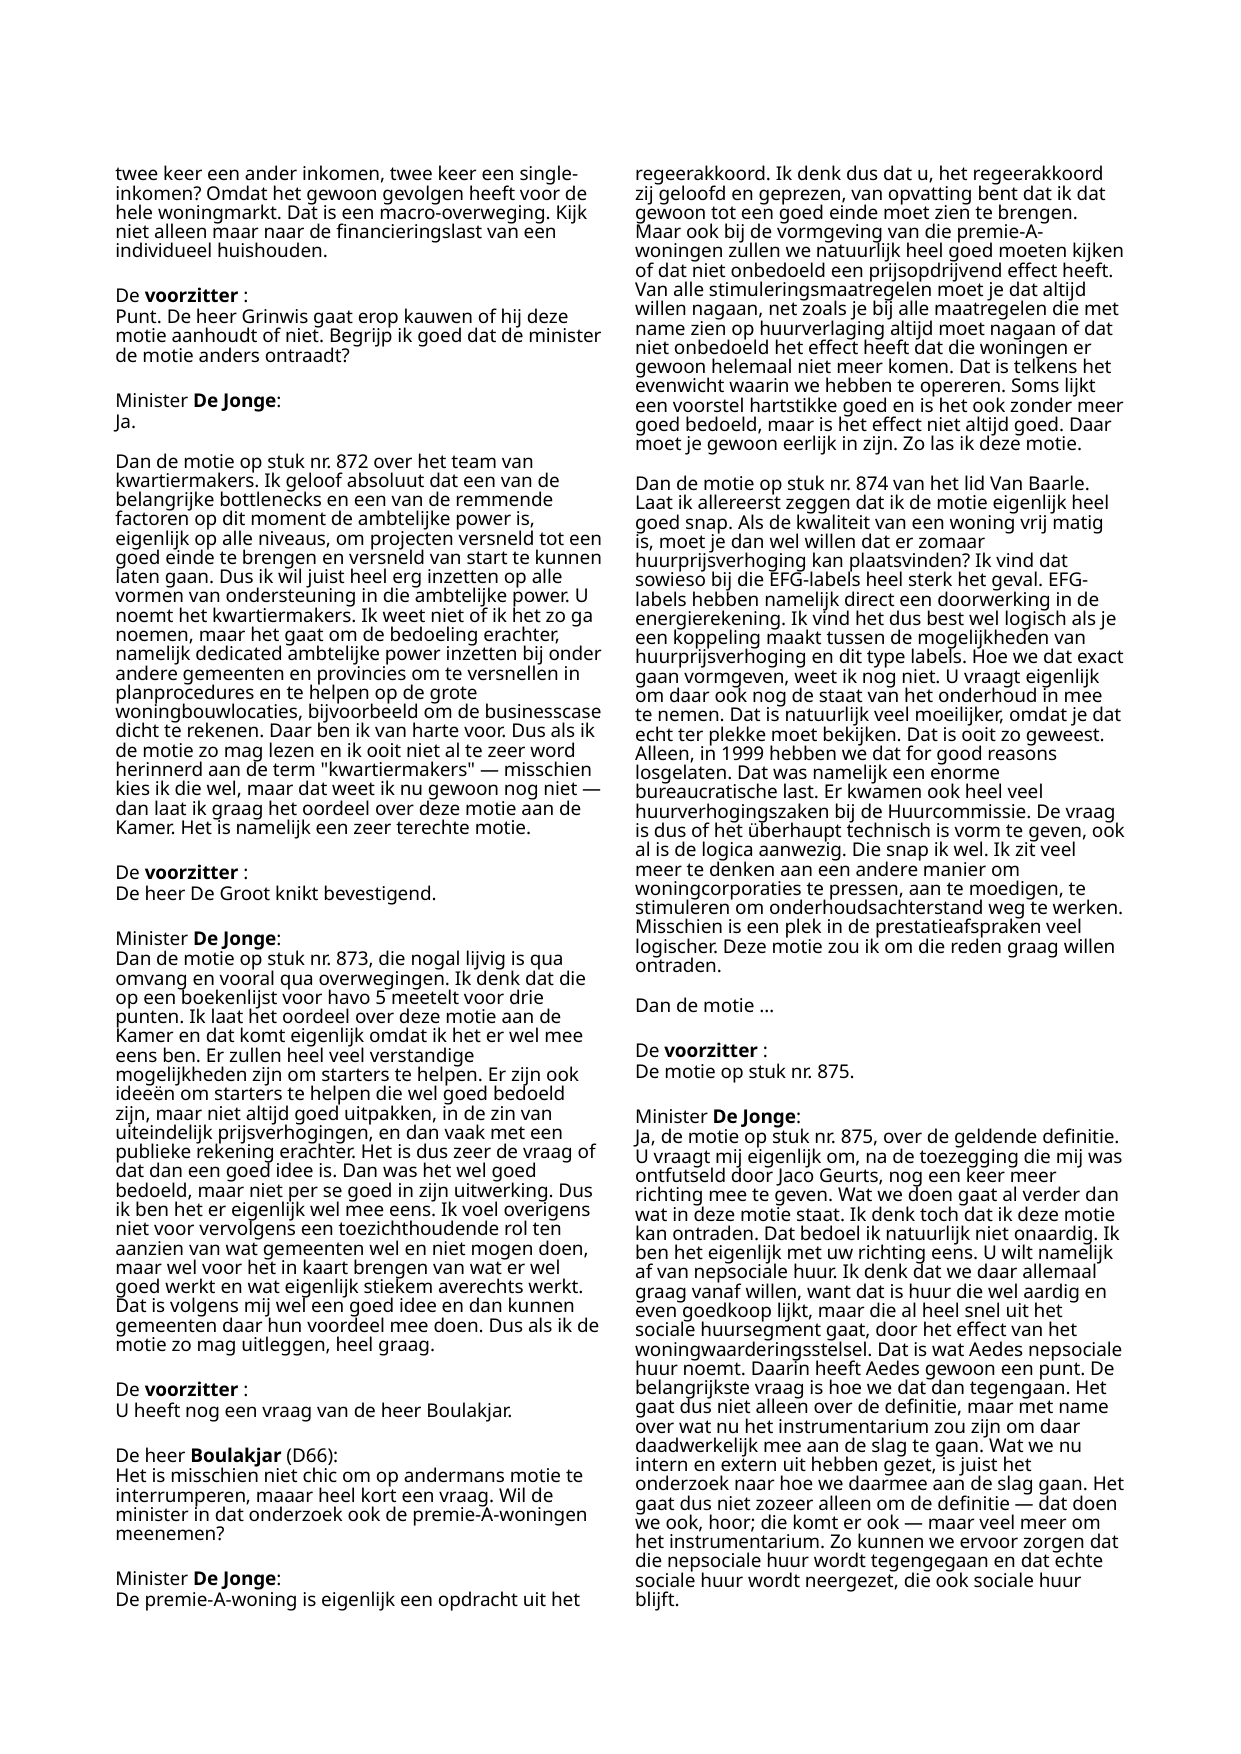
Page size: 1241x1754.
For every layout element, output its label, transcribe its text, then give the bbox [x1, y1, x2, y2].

text De voorzitter : [115, 282, 605, 308]
text Dan de motie op stuk nr. 872 over het team van kwartiermakers. Ik geloof absoluut dat een van de belangrijke bottlenecks en een van de remmende factoren op dit moment de ambtelijke power is, eigenlijk op alle niveaus, om projecten versneld tot een goed einde te brengen en versneld van start te kunnen laten gaan. Dus ik wil juist heel erg inzetten op alle vormen van ondersteuning in die ambtelijke power. U noemt het kwartiermakers. Ik weet niet of ik het zo ga noemen, maar het gaat om de bedoeling erachter, namelijk dedicated ambtelijke power inzetten bij onder andere gemeenten en provincies om te versnellen in planprocedures en te helpen op de grote woningbouwlocaties, bijvoorbeeld om de businesscase dicht te rekenen. Daar ben ik van harte voor. Dus als ik de motie zo mag lezen en ik ooit niet al te zeer word herinnerd aan de term "kwartiermakers" — misschien kies ik die wel, maar dat weet ik nu gewoon nog niet — dan laat ik graag het oordeel over deze motie aan de Kamer. Het is namelijk een zeer terechte motie. [115, 453, 605, 838]
text Dan de motie … [635, 997, 1125, 1016]
text Minister De Jonge: [635, 1103, 1125, 1128]
text twee keer een ander inkomen, twee keer een single-inkomen? Omdat het gewoon gevolgen heeft voor de hele woningmarkt. Dat is een macro-overweging. Kijk niet alleen maar naar de financieringslast van een individueel huishouden. [115, 165, 605, 262]
text De heer Boulakjar (D66): [115, 1442, 605, 1467]
text Minister De Jonge: [115, 1565, 605, 1591]
text Dan de motie op stuk nr. 873, die nogal lijvig is qua omvang en vooral qua overwegingen. Ik denk dat die op een boekenlijst voor havo 5 meetelt voor drie punten. Ik laat het oordeel over deze motie aan de Kamer en dat komt eigenlijk omdat ik het er wel mee eens ben. Er zullen heel veel verstandige mogelijkheden zijn om starters te helpen. Er zijn ook ideeën om starters te helpen die wel goed bedoeld zijn, maar niet altijd goed uitpakken, in de zin van uiteindelijk prijsverhogingen, en dan vaak met een publieke rekening erachter. Het is dus zeer de vraag of dat dan een goed idee is. Dan was het wel goed bedoeld, maar niet per se goed in zijn uitwerking. Dus ik ben het er eigenlijk wel mee eens. Ik voel overigens niet voor vervolgens een toezichthoudende rol ten aanzien van wat gemeenten wel en niet mogen doen, maar wel voor het in kaart brengen van wat er wel goed werkt en wat eigenlijk stiekem averechts werkt. Dat is volgens mij wel een goed idee en dan kunnen gemeenten daar hun voordeel mee doen. Dus als ik de motie zo mag uitleggen, heel graag. [115, 950, 605, 1355]
text Punt. De heer Grinwis gaat erop kauwen of hij deze motie aanhoudt of niet. Begrijp ik goed dat de minister de motie anders ontraadt? [115, 308, 605, 366]
text Minister De Jonge: [115, 925, 605, 950]
text De voorzitter : [115, 1376, 605, 1402]
text U heeft nog een vraag van de heer Boulakjar. [115, 1402, 605, 1421]
text Ja. [115, 413, 605, 432]
text De motie op stuk nr. 875. [635, 1063, 1125, 1082]
text regeerakkoord. Ik denk dus dat u, het regeerakkoord zij geloofd en geprezen, van opvatting bent dat ik dat gewoon tot een goed einde moet zien te brengen. Maar ook bij de vormgeving van die premie-A-woningen zullen we natuurlijk heel goed moeten kijken of dat niet onbedoeld een prijsopdrijvend effect heeft. Van alle stimuleringsmaatregelen moet je dat altijd willen nagaan, net zoals je bij alle maatregelen die met name zien op huurverlaging altijd moet nagaan of dat niet onbedoeld het effect heeft dat die woningen er gewoon helemaal niet meer komen. Dat is telkens het evenwicht waarin we hebben te opereren. Soms lijkt een voorstel hartstikke goed en is het ook zonder meer goed bedoeld, maar is het effect niet altijd goed. Daar moet je gewoon eerlijk in zijn. Zo las ik deze motie. [635, 165, 1125, 454]
text Het is misschien niet chic om op andermans motie te interrumperen, maaar heel kort een vraag. Wil de minister in dat onderzoek ook de premie-A-woningen meenemen? [115, 1467, 605, 1544]
text De voorzitter : [635, 1037, 1125, 1063]
text De premie-A-woning is eigenlijk een opdracht uit het [115, 1591, 605, 1610]
text De voorzitter : [115, 859, 605, 884]
text Dan de motie op stuk nr. 874 van het lid Van Baarle. Laat ik allereerst zeggen dat ik de motie eigenlijk heel goed snap. Als de kwaliteit van een woning vrij matig is, moet je dan wel willen dat er zomaar huurprijsverhoging kan plaatsvinden? Ik vind dat sowieso bij die EFG-labels heel sterk het geval. EFG-labels hebben namelijk direct een doorwerking in de energierekening. Ik vind het dus best wel logisch als je een koppeling maakt tussen de mogelijkheden van huurprijsverhoging en dit type labels. Hoe we dat exact gaan vormgeven, weet ik nog niet. U vraagt eigenlijk om daar ook nog de staat van het onderhoud in mee te nemen. Dat is natuurlijk veel moeilijker, omdat je dat echt ter plekke moet bekijken. Dat is ooit zo geweest. Alleen, in 1999 hebben we dat for good reasons losgelaten. Dat was namelijk een enorme bureaucratische last. Er kwamen ook heel veel huurverhogingszaken bij de Huurcommissie. De vraag is dus of het überhaupt technisch is vorm te geven, ook al is de logica aanwezig. Die snap ik wel. Ik zit veel meer te denken aan een andere manier om woningcorporaties te pressen, aan te moedigen, te stimuleren om onderhoudsachterstand weg te werken. Misschien is een plek in de prestatieafspraken veel logischer. Deze motie zou ik om die reden graag willen ontraden. [635, 475, 1125, 976]
text Minister De Jonge: [115, 387, 605, 413]
text Ja, de motie op stuk nr. 875, over de geldende definitie. U vraagt mij eigenlijk om, na de toezegging die mij was ontfutseld door Jaco Geurts, nog een keer meer richting mee te geven. Wat we doen gaat al verder dan wat in deze motie staat. Ik denk toch dat ik deze motie kan ontraden. Dat bedoel ik natuurlijk niet onaardig. Ik ben het eigenlijk met uw richting eens. U wilt namelijk af van nepsociale huur. Ik denk dat we daar allemaal graag vanaf willen, want dat is huur die wel aardig en even goedkoop lijkt, maar die al heel snel uit het sociale huursegment gaat, door het effect van het woningwaarderingsstelsel. Dat is wat Aedes nepsociale huur noemt. Daarin heeft Aedes gewoon een punt. De belangrijkste vraag is hoe we dat dan tegengaan. Het gaat dus niet alleen over de definitie, maar met name over wat nu het instrumentarium zou zijn om daar daadwerkelijk mee aan de slag te gaan. Wat we nu intern en extern uit hebben gezet, is juist het onderzoek naar hoe we daarmee aan de slag gaan. Het gaat dus niet zozeer alleen om de definitie — dat doen we ook, hoor; die komt er ook — maar veel meer om het instrumentarium. Zo kunnen we ervoor zorgen dat die nepsociale huur wordt tegengegaan en dat echte sociale huur wordt neergezet, die ook sociale huur blijft. [635, 1128, 1125, 1610]
text De heer De Groot knikt bevestigend. [115, 884, 605, 904]
